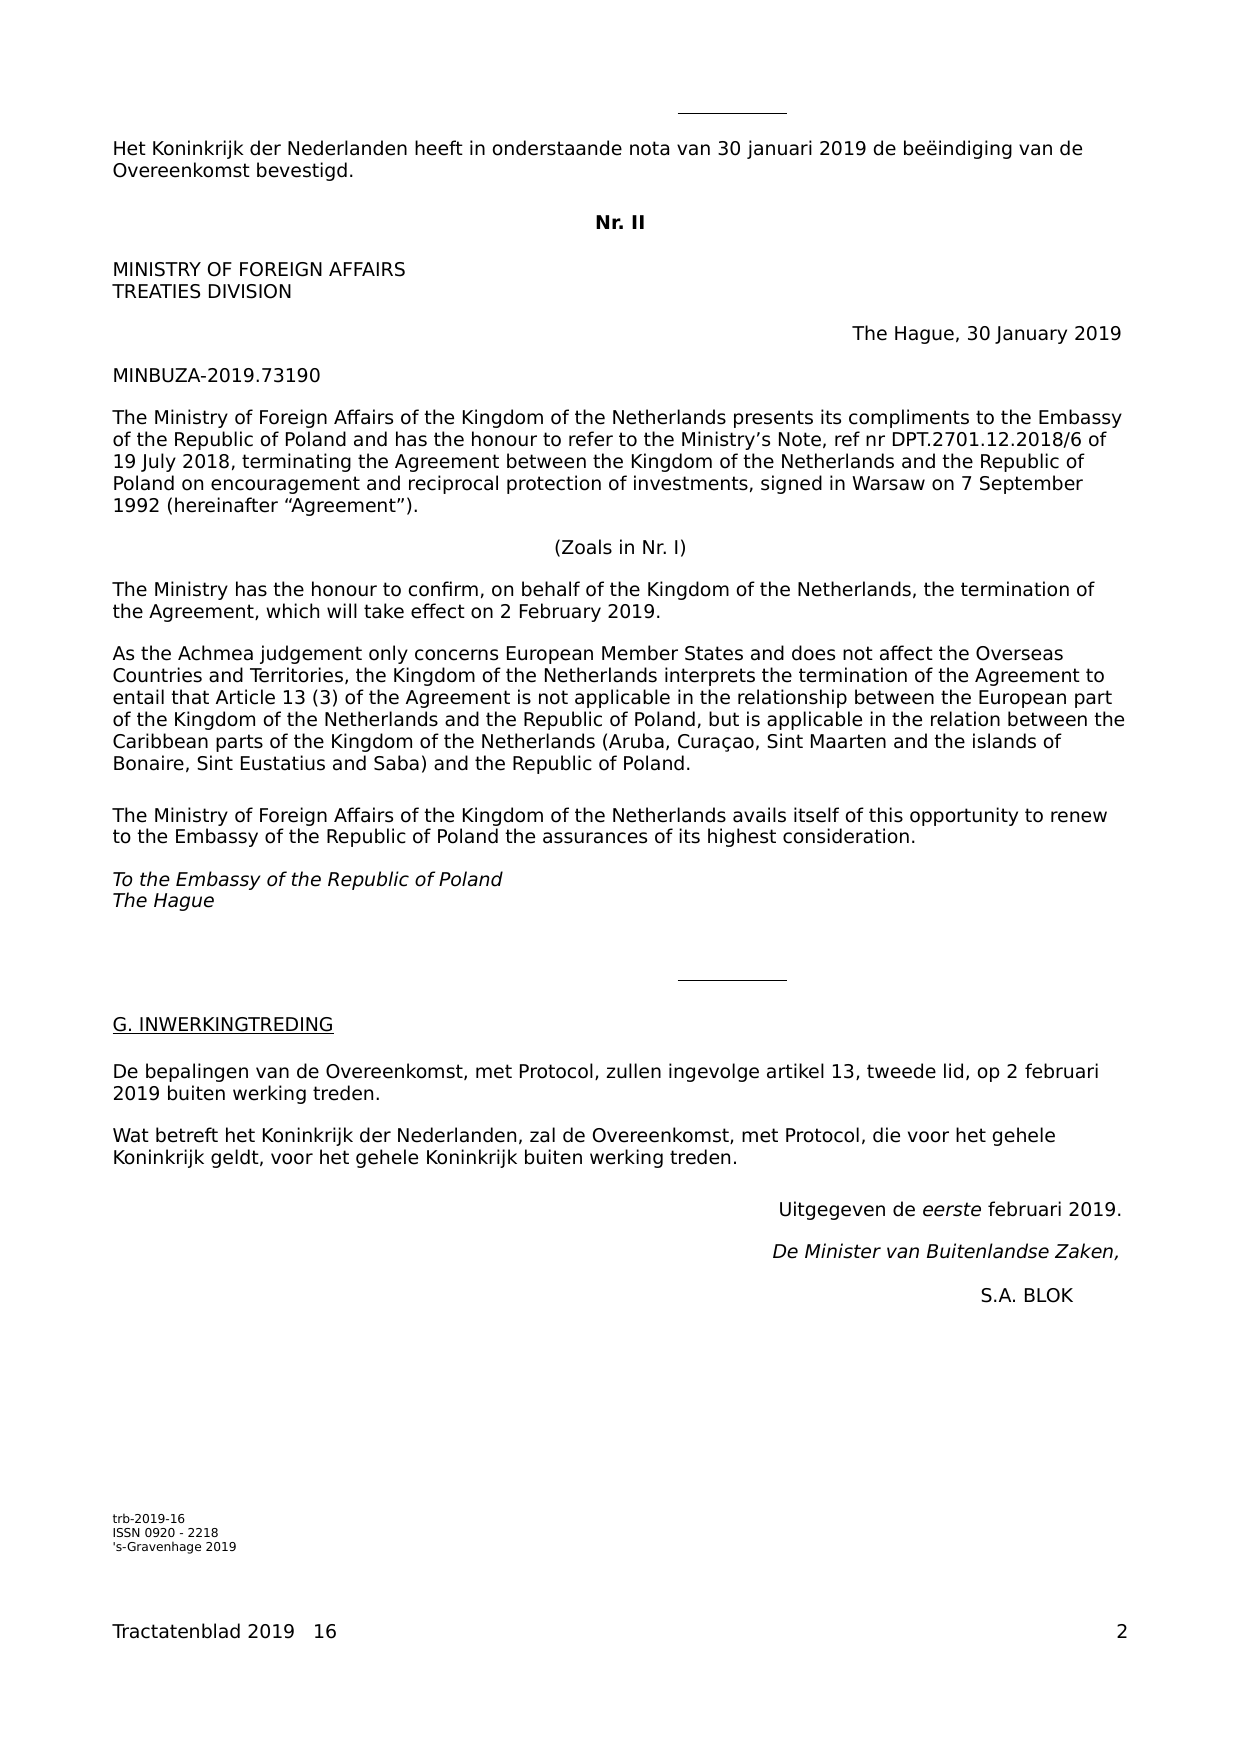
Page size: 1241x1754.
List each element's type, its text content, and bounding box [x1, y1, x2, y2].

text MINBUZA-2019.73190 [112, 365, 1128, 387]
text MINISTRY OF FOREIGN AFFAIRS [112, 259, 1128, 281]
text The Hague [112, 890, 1128, 912]
text Uitgegeven de eerste februari 2019. [112, 1199, 1128, 1221]
text Wat betreft het Koninkrijk der Nederlanden, zal de Overeenkomst, met Protocol, die voor het gehele Koninkrijk geldt, voor het gehele Koninkrijk buiten werking treden. [112, 1125, 1128, 1169]
text The Ministry of Foreign Affairs of the Kingdom of the Netherlands presents its compliments to the Embassy of the Republic of Poland and has the honour to refer to the Ministry’s Note, ref nr DPT.2701.12.2018/6 of 19 July 2018, terminating the Agreement between the Kingdom of the Netherlands and the Republic of Poland on encouragement and reciprocal protection of investments, signed in Warsaw on 7 September 1992 (hereinafter “Agreement”). [112, 407, 1128, 517]
text To the Embassy of the Republic of Poland [112, 868, 1128, 890]
text trb-2019-16 [112, 1512, 346, 1526]
text TREATIES DIVISION [112, 281, 1128, 303]
text The Hague, 30 January 2019 [112, 323, 1128, 345]
text 's-Gravenhage 2019 [112, 1540, 346, 1554]
text ISSN 0920 - 2218 [112, 1526, 346, 1540]
subtitle G. INWERKINGTREDING [112, 1014, 1128, 1036]
text (Zoals in Nr. I) [112, 537, 1128, 559]
subtitle Nr. II [112, 212, 1128, 234]
text De Minister van Buitenlandse Zaken, S.A. BLOK [112, 1241, 1128, 1307]
text The Ministry has the honour to confirm, on behalf of the Kingdom of the Netherlands, the termination of the Agreement, which will take effect on 2 February 2019. [112, 579, 1128, 623]
text The Ministry of Foreign Affairs of the Kingdom of the Netherlands avails itself of this opportunity to renew to the Embassy of the Republic of Poland the assurances of its highest consideration. [112, 804, 1128, 848]
text As the Achmea judgement only concerns European Member States and does not affect the Overseas Countries and Territories, the Kingdom of the Netherlands interprets the termination of the Agreement to entail that Article 13 (3) of the Agreement is not applicable in the relationship between the European part of the Kingdom of the Netherlands and the Republic of Poland, but is applicable in the relation between the Caribbean parts of the Kingdom of the Netherlands (Aruba, Curaçao, Sint Maarten and the islands of Bonaire, Sint Eustatius and Saba) and the Republic of Poland. [112, 643, 1128, 774]
text De bepalingen van de Overeenkomst, met Protocol, zullen ingevolge artikel 13, tweede lid, op 2 februari 2019 buiten werking treden. [112, 1061, 1128, 1105]
text Het Koninkrijk der Nederlanden heeft in onderstaande nota van 30 januari 2019 de beëindiging van de Overeenkomst bevestigd. [112, 138, 1128, 182]
